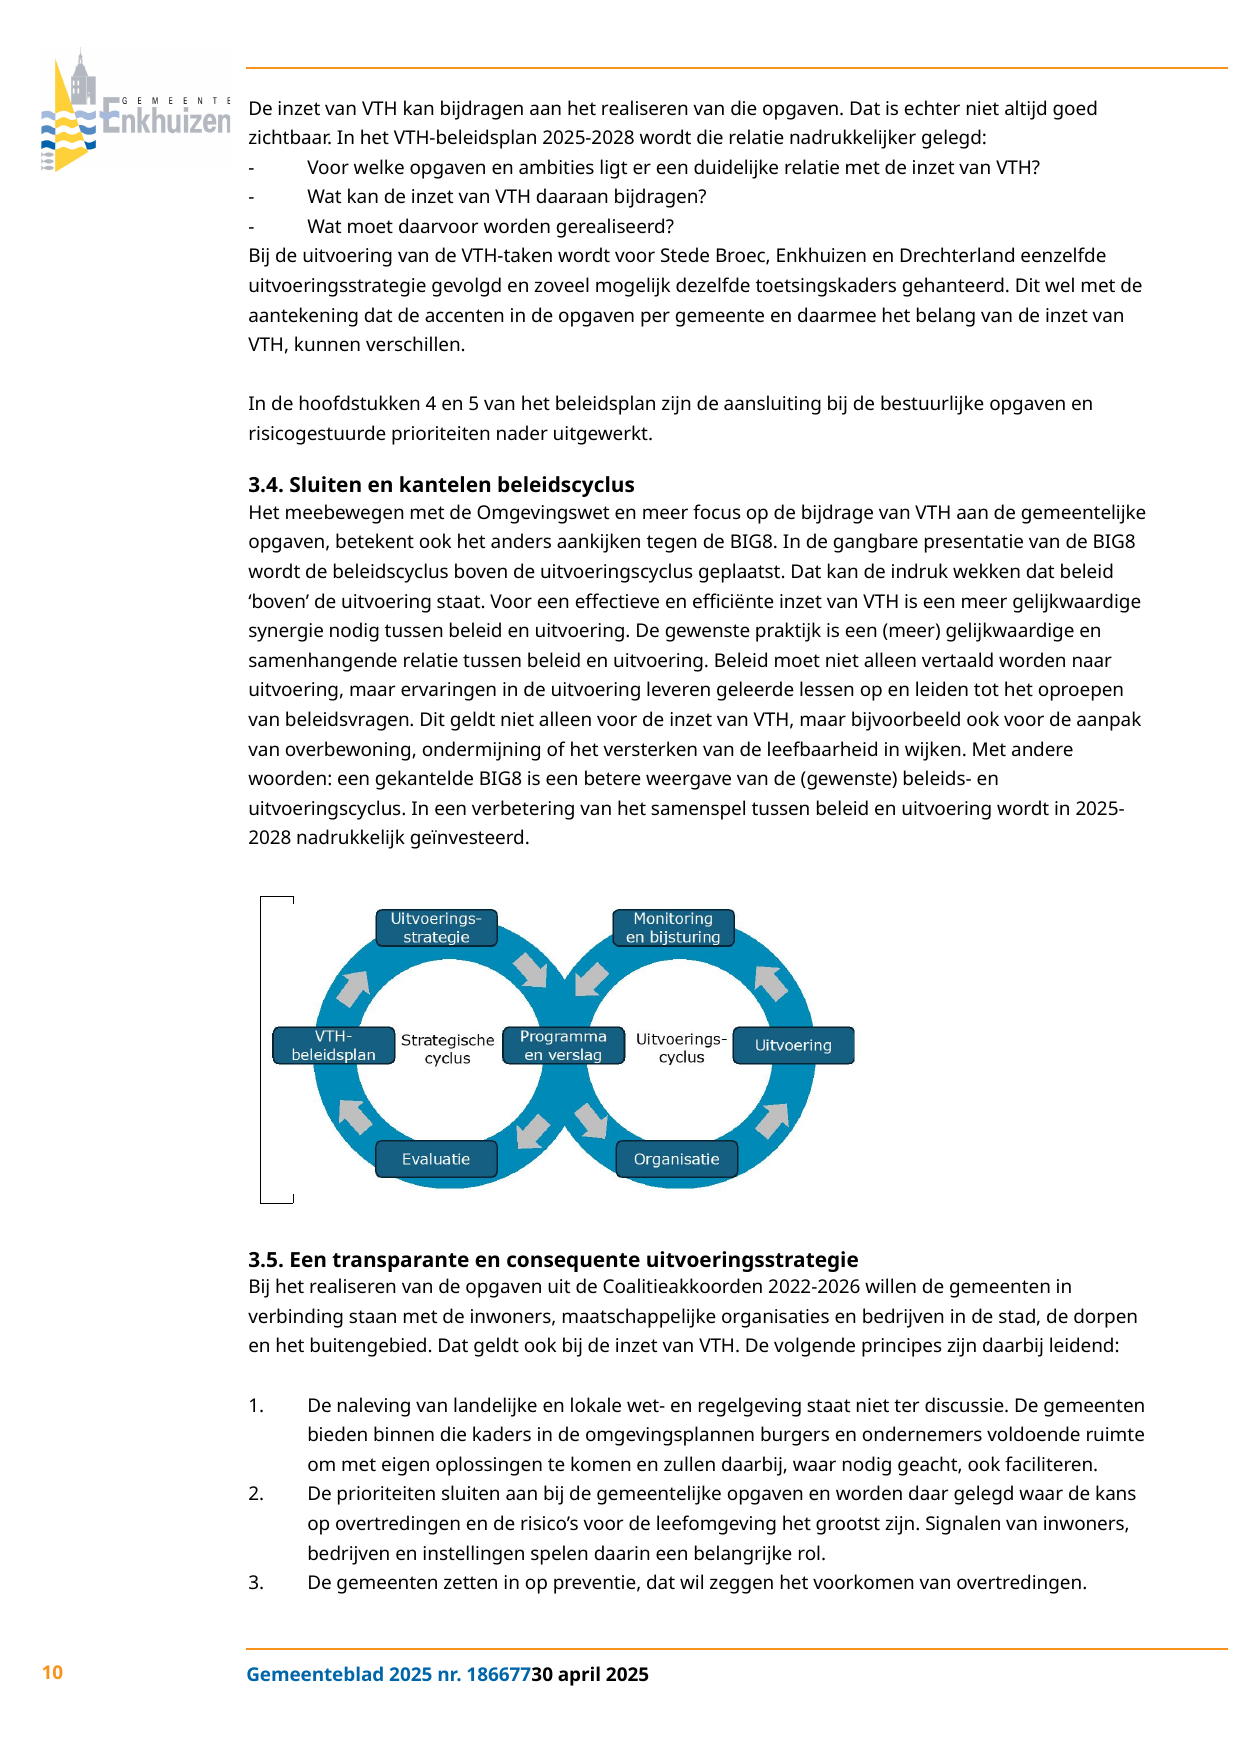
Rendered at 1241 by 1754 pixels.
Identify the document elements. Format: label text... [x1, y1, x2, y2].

text In de hoofdstukken 4 en 5 van het beleidsplan zijn de aansluiting bij de bestuurlijke opgaven en risicogestuurde prioriteiten nader uitgewerkt. [248, 391, 1152, 446]
picture [268, 904, 860, 1194]
text De inzet van VTH kan bijdragen aan het realiseren van die opgaven. Dat is echter niet altijd goed zichtbaar. In het VTH-beleidsplan 2025-2028 wordt die relatie nadrukkelijker gelegd: [248, 95, 1152, 150]
list De naleving van landelijke en lokale wet- en regelgeving staat niet ter discussie. De gemeenten bieden binnen die kaders in de omgevingsplannen burgers en ondernemers voldoende ruimte om met eigen oplossingen te komen en zullen daarbij, waar nodig geacht, ook faciliteren. [248, 1392, 1152, 1477]
text 3.4. Sluiten en kantelen beleidscyclus [248, 471, 1152, 499]
picture [41, 47, 231, 172]
list De prioriteiten sluiten aan bij de gemeentelijke opgaven en worden daar gelegd waar de kans op overtredingen en de risico’s voor de leefomgeving het grootst zijn. Signalen van inwoners, bedrijven en instellingen spelen daarin een belangrijke rol. [248, 1481, 1152, 1565]
text 3.5. Een transparante en consequente uitvoeringsstrategie [248, 1245, 1152, 1273]
text Het meebewegen met de Omgevingswet en meer focus op de bijdrage van VTH aan de gemeentelijke opgaven, betekent ook het anders aankijken tegen de BIG8. In de gangbare presentatie van de BIG8 wordt de beleidscyclus boven de uitvoeringscyclus geplaatst. Dat kan de indruk wekken dat beleid ‘boven’ de uitvoering staat. Voor een effectieve en efficiënte inzet van VTH is een meer gelijkwaardige synergie nodig tussen beleid en uitvoering. De gewenste praktijk is een (meer) gelijkwaardige en samenhangende relatie tussen beleid en uitvoering. Beleid moet niet alleen vertaald worden naar uitvoering, maar ervaringen in de uitvoering leveren geleerde lessen op en leiden tot het oproepen van beleidsvragen. Dit geldt niet alleen voor de inzet van VTH, maar bijvoorbeeld ook voor de aanpak van overbewoning, ondermijning of het versterken van de leefbaarheid in wijken. Met andere woorden: een gekantelde BIG8 is een betere weergave van de (gewenste) beleids- en uitvoeringscyclus. In een verbetering van het samenspel tussen beleid en uitvoering wordt in 2025-2028 nadrukkelijk geïnvesteerd. [248, 499, 1152, 850]
list Wat moet daarvoor worden gerealiseerd? [248, 213, 1152, 239]
text Bij de uitvoering van de VTH-taken wordt voor Stede Broec, Enkhuizen en Drechterland eenzelfde uitvoeringsstrategie gevolgd en zoveel mogelijk dezelfde toetsingskaders gehanteerd. Dit wel met de aantekening dat de accenten in de opgaven per gemeente en daarmee het belang van de inzet van VTH, kunnen verschillen. [248, 243, 1152, 357]
list Wat kan de inzet van VTH daaraan bijdragen? [248, 183, 1152, 209]
list Voor welke opgaven en ambities ligt er een duidelijke relatie met de inzet van VTH? [248, 154, 1152, 180]
list De gemeenten zetten in op preventie, dat wil zeggen het voorkomen van overtredingen. [248, 1569, 1152, 1595]
text Bij het realiseren van de opgaven uit de Coalitieakkoorden 2022-2026 willen de gemeenten in verbinding staan met de inwoners, maatschappelijke organisaties en bedrijven in de stad, de dorpen en het buitengebied. Dat geldt ook bij de inzet van VTH. De volgende principes zijn daarbij leidend: [248, 1273, 1152, 1358]
